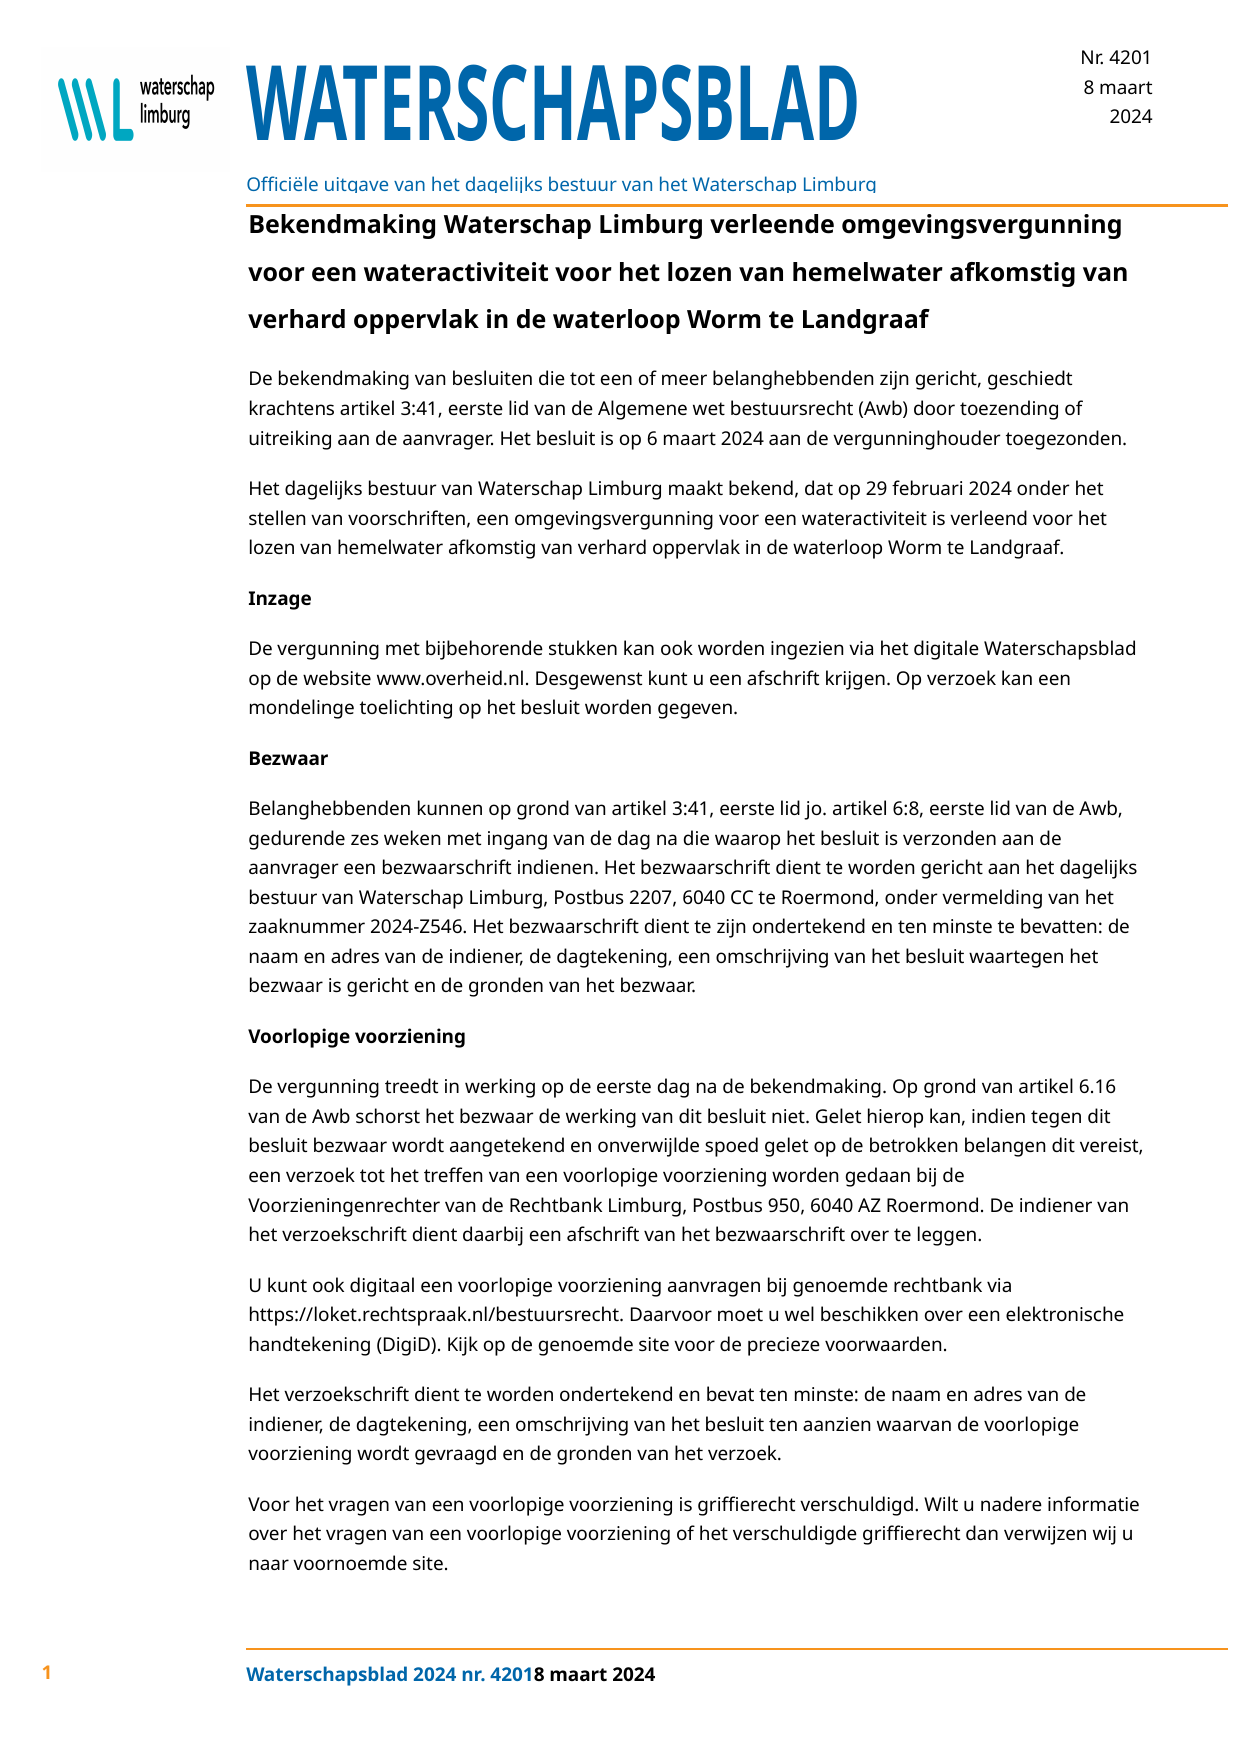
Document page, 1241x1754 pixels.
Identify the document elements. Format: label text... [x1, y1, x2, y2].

text Bekendmaking Waterschap Limburg verleende omgevingsvergunning voor een wateractiviteit voor het lozen van hemelwater afkomstig van verhard oppervlak in de waterloop Worm te Landgraaf [248, 207, 1152, 336]
text De vergunning met bijbehorende stukken kan ook worden ingezien via het digitale Waterschapsblad op de website www.overheid.nl. Desgewenst kunt u een afschrift krijgen. Op verzoek kan een mondelinge toelichting op het besluit worden gegeven. [248, 635, 1152, 720]
text Voorlopige voorziening [248, 1023, 1152, 1049]
text De bekendmaking van besluiten die tot een of meer belanghebbenden zijn gericht, geschiedt krachtens artikel 3:41, eerste lid van de Algemene wet bestuursrecht (Awb) door toezending of uitreiking aan de aanvrager. Het besluit is op 6 maart 2024 aan de vergunninghouder toegezonden. [248, 366, 1152, 450]
text De vergunning treedt in werking op de eerste dag na de bekendmaking. Op grond van artikel 6.16 van de Awb schorst het bezwaar de werking van dit besluit niet. Gelet hierop kan, indien tegen dit besluit bezwaar wordt aangetekend en onverwijlde spoed gelet op de betrokken belangen dit vereist, een verzoek tot het treffen van een voorlopige voorziening worden gedaan bij de Voorzieningenrechter van de Rechtbank Limburg, Postbus 950, 6040 AZ Roermond. De indiener van het verzoekschrift dient daarbij een afschrift van het bezwaarschrift over te leggen. [248, 1073, 1152, 1247]
text U kunt ook digitaal een voorlopige voorziening aanvragen bij genoemde rechtbank via https://loket.rechtspraak.nl/bestuursrecht. Daarvoor moet u wel beschikken over een elektronische handtekening (DigiD). Kijk op de genoemde site voor de precieze voorwaarden. [248, 1272, 1152, 1357]
text Het verzoekschrift dient te worden ondertekend en bevat ten minste: de naam en adres van de indiener, de dagtekening, een omschrijving van het besluit ten aanzien waarvan de voorlopige voorziening wordt gevraagd en de gronden van het verzoek. [248, 1381, 1152, 1466]
text Voor het vragen van een voorlopige voorziening is griffierecht verschuldigd. Wilt u nadere informatie over het vragen van een voorlopige voorziening of het verschuldigde griffierecht dan verwijzen wij u naar voornoemde site. [248, 1491, 1152, 1576]
text Het dagelijks bestuur van Waterschap Limburg maakt bekend, dat op 29 februari 2024 onder het stellen van voorschriften, een omgevingsvergunning voor een wateractiviteit is verleend voor het lozen van hemelwater afkomstig van verhard oppervlak in de waterloop Worm te Landgraaf. [248, 475, 1152, 560]
text Inzage [248, 585, 1152, 610]
text Belanghebbenden kunnen op grond van artikel 3:41, eerste lid jo. artikel 6:8, eerste lid van de Awb, gedurende zes weken met ingang van de dag na die waarop het besluit is verzonden aan de aanvrager een bezwaarschrift indienen. Het bezwaarschrift dient te worden gericht aan het dagelijks bestuur van Waterschap Limburg, Postbus 2207, 6040 CC te Roermond, onder vermelding van het zaaknummer 2024-Z546. Het bezwaarschrift dient te zijn ondertekend en ten minste te bevatten: de naam en adres van de indiener, de dagtekening, een omschrijving van het besluit waartegen het bezwaar is gericht en de gronden van het bezwaar. [248, 795, 1152, 998]
picture [41, 47, 231, 172]
text Bezwaar [248, 745, 1152, 770]
